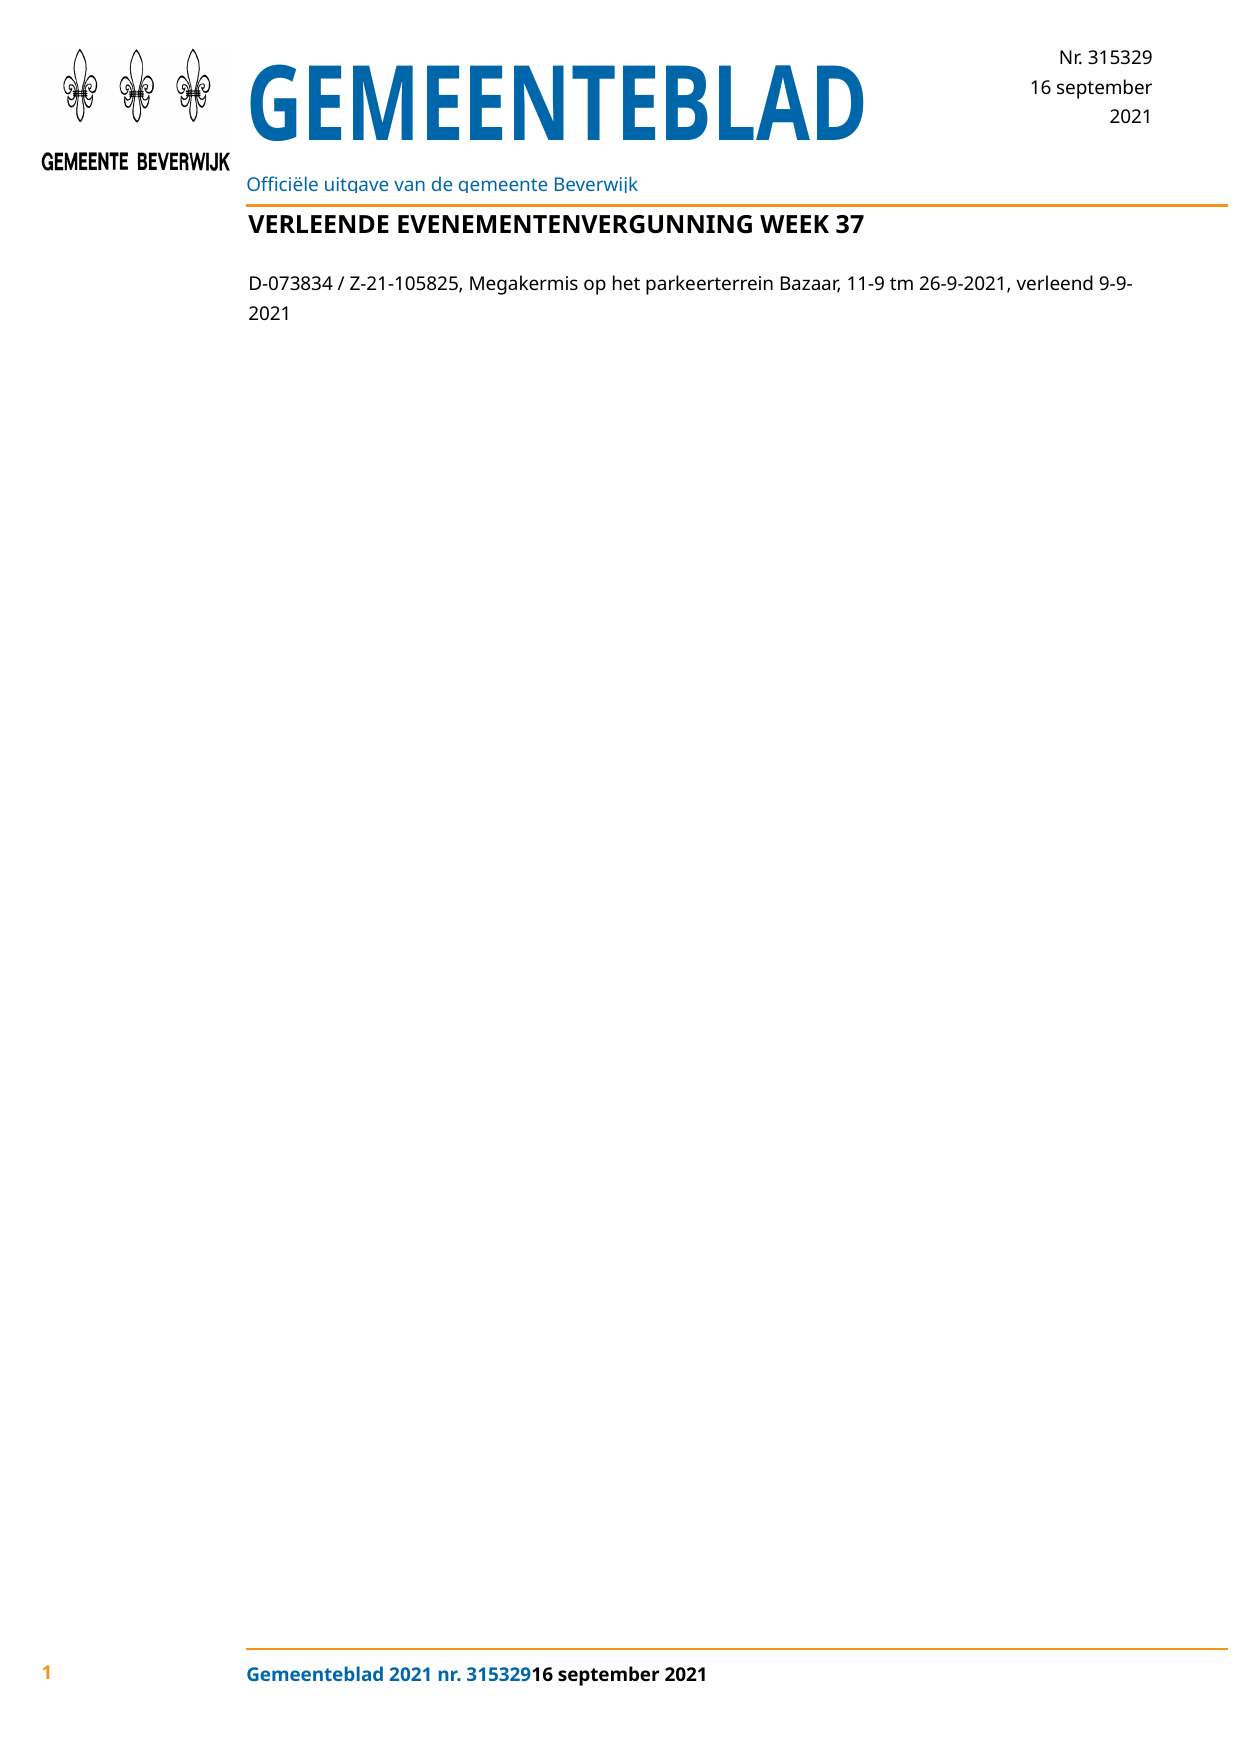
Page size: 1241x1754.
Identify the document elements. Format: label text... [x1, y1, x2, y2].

text D-073834 / Z-21-105825, Megakermis op het parkeerterrein Bazaar, 11-9 tm 26-9-2021, verleend 9-9-2021 [248, 270, 1152, 326]
picture [41, 47, 231, 172]
text VERLEENDE EVENEMENTENVERGUNNING WEEK 37 [248, 207, 1152, 241]
